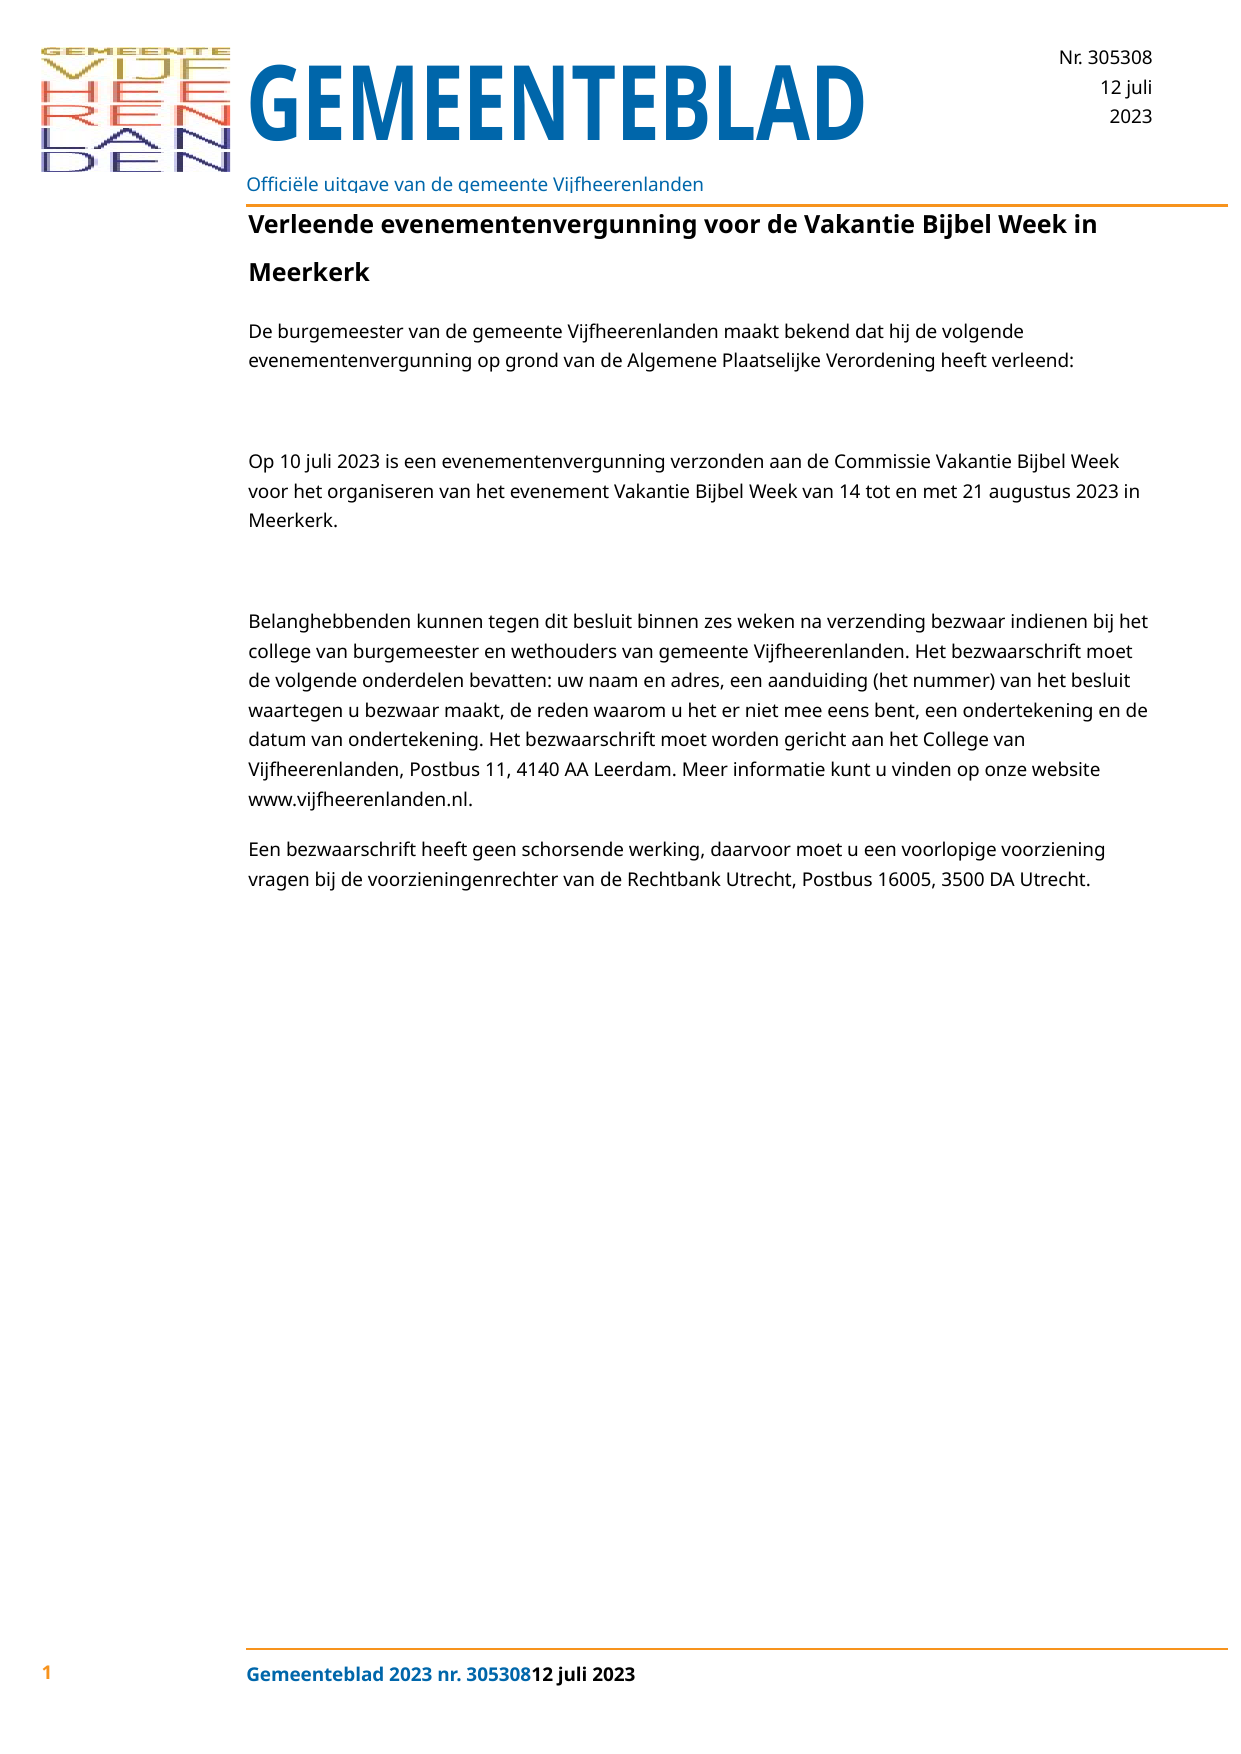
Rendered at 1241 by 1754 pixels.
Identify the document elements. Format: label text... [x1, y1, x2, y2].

text Op 10 juli 2023 is een evenementenvergunning verzonden aan de Commissie Vakantie Bijbel Week voor het organiseren van het evenement Vakantie Bijbel Week van 14 tot en met 21 augustus 2023 in Meerkerk. [248, 448, 1152, 533]
text Een bezwaarschrift heeft geen schorsende werking, daarvoor moet u een voorlopige voorziening vragen bij de voorzieningenrechter van de Rechtbank Utrecht, Postbus 16005, 3500 DA Utrecht. [248, 836, 1152, 892]
text Belanghebbenden kunnen tegen dit besluit binnen zes weken na verzending bezwaar indienen bij het college van burgemeester en wethouders van gemeente Vijfheerenlanden. Het bezwaarschrift moet de volgende onderdelen bevatten: uw naam en adres, een aanduiding (het nummer) van het besluit waartegen u bezwaar maakt, de reden waarom u het er niet mee eens bent, een ondertekening en de datum van ondertekening. Het bezwaarschrift moet worden gericht aan het College van Vijfheerenlanden, Postbus 11, 4140 AA Leerdam. Meer informatie kunt u vinden op onze website www.vijfheerenlanden.nl. [248, 608, 1152, 812]
text Verleende evenementenvergunning voor de Vakantie Bijbel Week in Meerkerk [248, 207, 1152, 288]
picture [41, 47, 231, 172]
text De burgemeester van de gemeente Vijfheerenlanden maakt bekend dat hij de volgende evenementenvergunning op grond van de Algemene Plaatselijke Verordening heeft verleend: [248, 318, 1152, 373]
